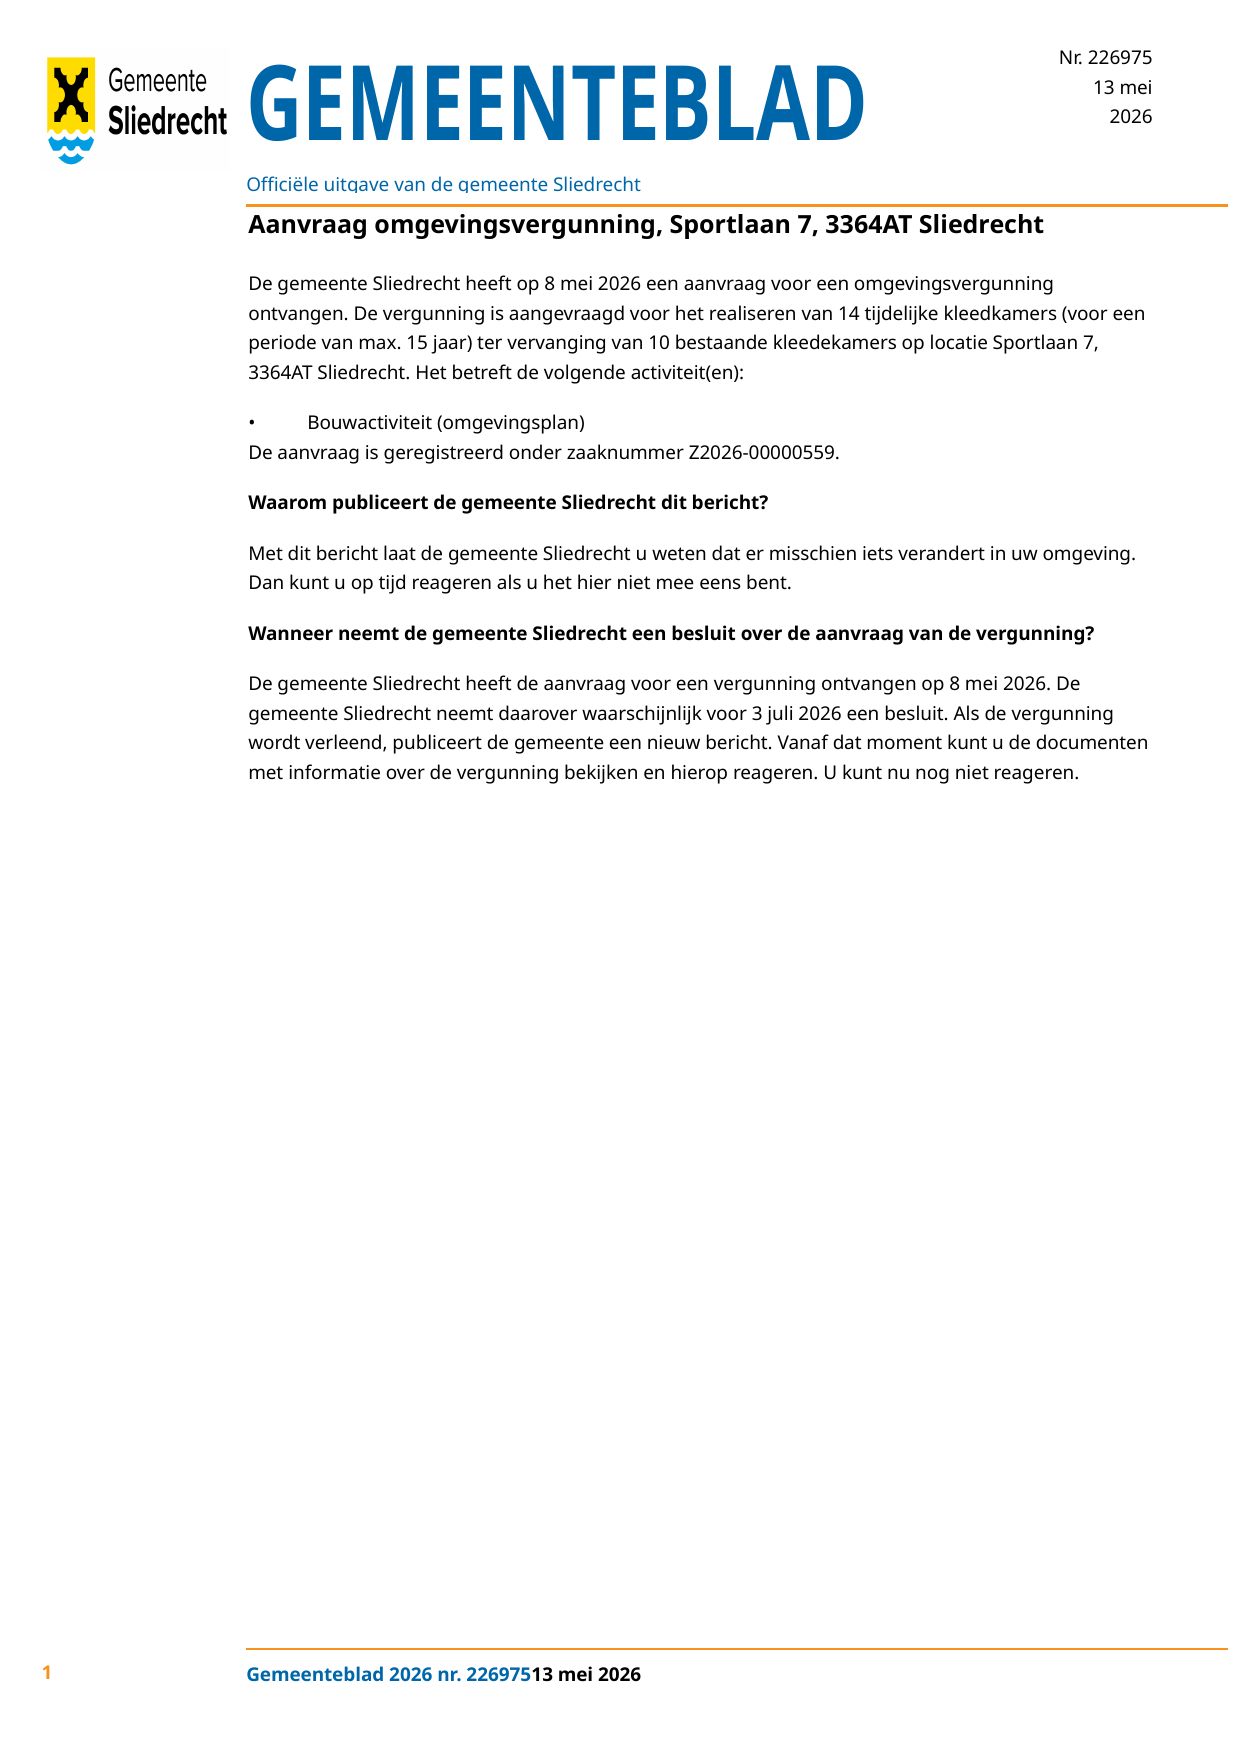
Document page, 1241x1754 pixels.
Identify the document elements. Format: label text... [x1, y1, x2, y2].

text Met dit bericht laat de gemeente Sliedrecht u weten dat er misschien iets verandert in uw omgeving. Dan kunt u op tijd reageren als u het hier niet mee eens bent. [248, 540, 1152, 595]
text Waarom publiceert de gemeente Sliedrecht dit bericht? [248, 489, 1152, 515]
list Bouwactiviteit (omgevingsplan) [248, 409, 1152, 435]
text De aanvraag is geregistreerd onder zaaknummer Z2026-00000559. [248, 439, 1152, 465]
text De gemeente Sliedrecht heeft op 8 mei 2026 een aanvraag voor een omgevingsvergunning ontvangen. De vergunning is aangevraagd voor het realiseren van 14 tijdelijke kleedkamers (voor een periode van max. 15 jaar) ter vervanging van 10 bestaande kleedekamers op locatie Sportlaan 7, 3364AT Sliedrecht. Het betreft de volgende activiteit(en): [248, 270, 1152, 385]
text Aanvraag omgevingsvergunning, Sportlaan 7, 3364AT Sliedrecht [248, 207, 1152, 241]
picture [41, 47, 231, 172]
text Wanneer neemt de gemeente Sliedrecht een besluit over de aanvraag van de vergunning? [248, 620, 1152, 646]
text De gemeente Sliedrecht heeft de aanvraag voor een vergunning ontvangen op 8 mei 2026. De gemeente Sliedrecht neemt daarover waarschijnlijk voor 3 juli 2026 een besluit. Als de vergunning wordt verleend, publiceert de gemeente een nieuw bericht. Vanaf dat moment kunt u de documenten met informatie over de vergunning bekijken en hierop reageren. U kunt nu nog niet reageren. [248, 670, 1152, 785]
